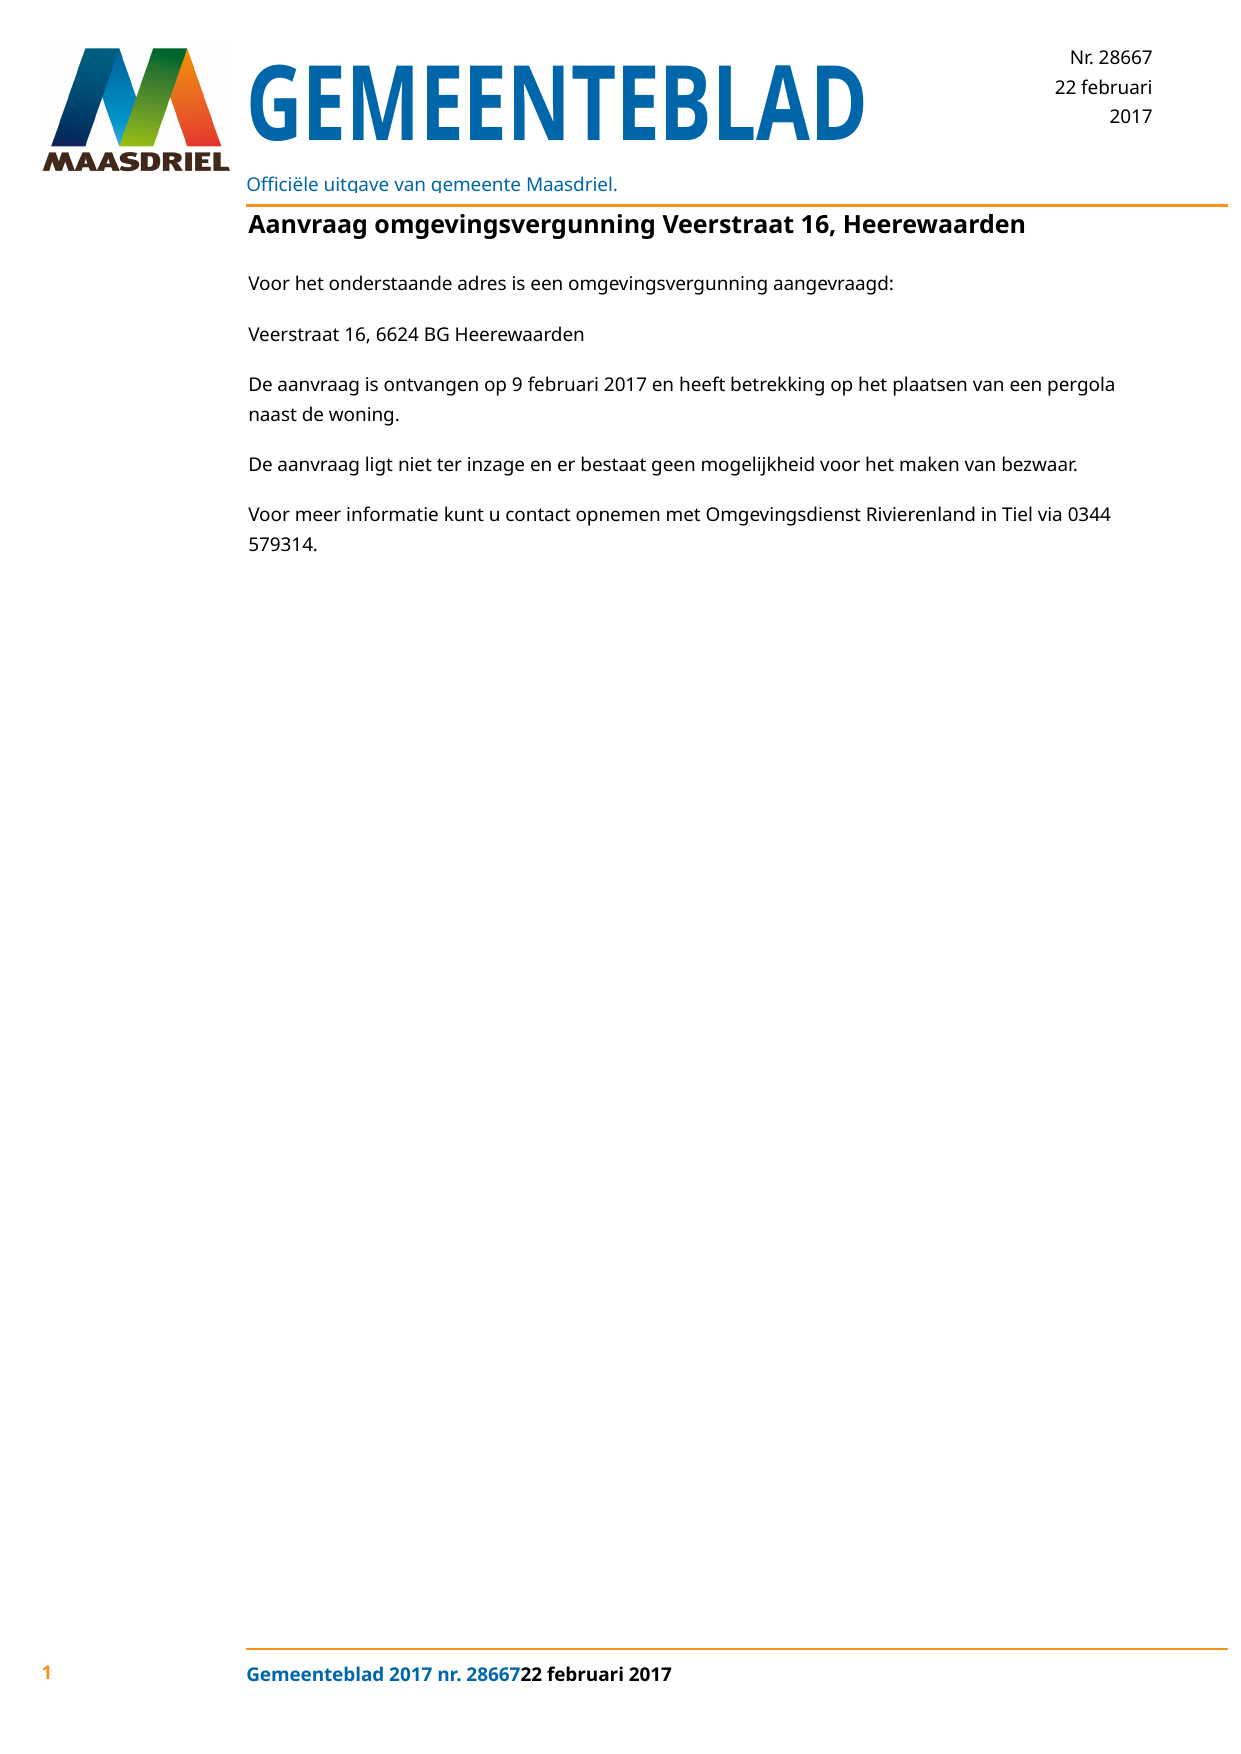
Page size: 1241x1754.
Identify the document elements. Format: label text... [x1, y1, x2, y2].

text Veerstraat 16, 6624 BG Heerewaarden [248, 321, 1152, 346]
picture [41, 47, 231, 172]
text De aanvraag is ontvangen op 9 februari 2017 en heeft betrekking op het plaatsen van een pergola naast de woning. [248, 371, 1152, 426]
text Voor het onderstaande adres is een omgevingsvergunning aangevraagd: [248, 270, 1152, 296]
text De aanvraag ligt niet ter inzage en er bestaat geen mogelijkheid voor het maken van bezwaar. [248, 451, 1152, 477]
text Voor meer informatie kunt u contact opnemen met Omgevingsdienst Rivierenland in Tiel via 0344 579314. [248, 502, 1152, 557]
text Aanvraag omgevingsvergunning Veerstraat 16, Heerewaarden [248, 207, 1152, 241]
